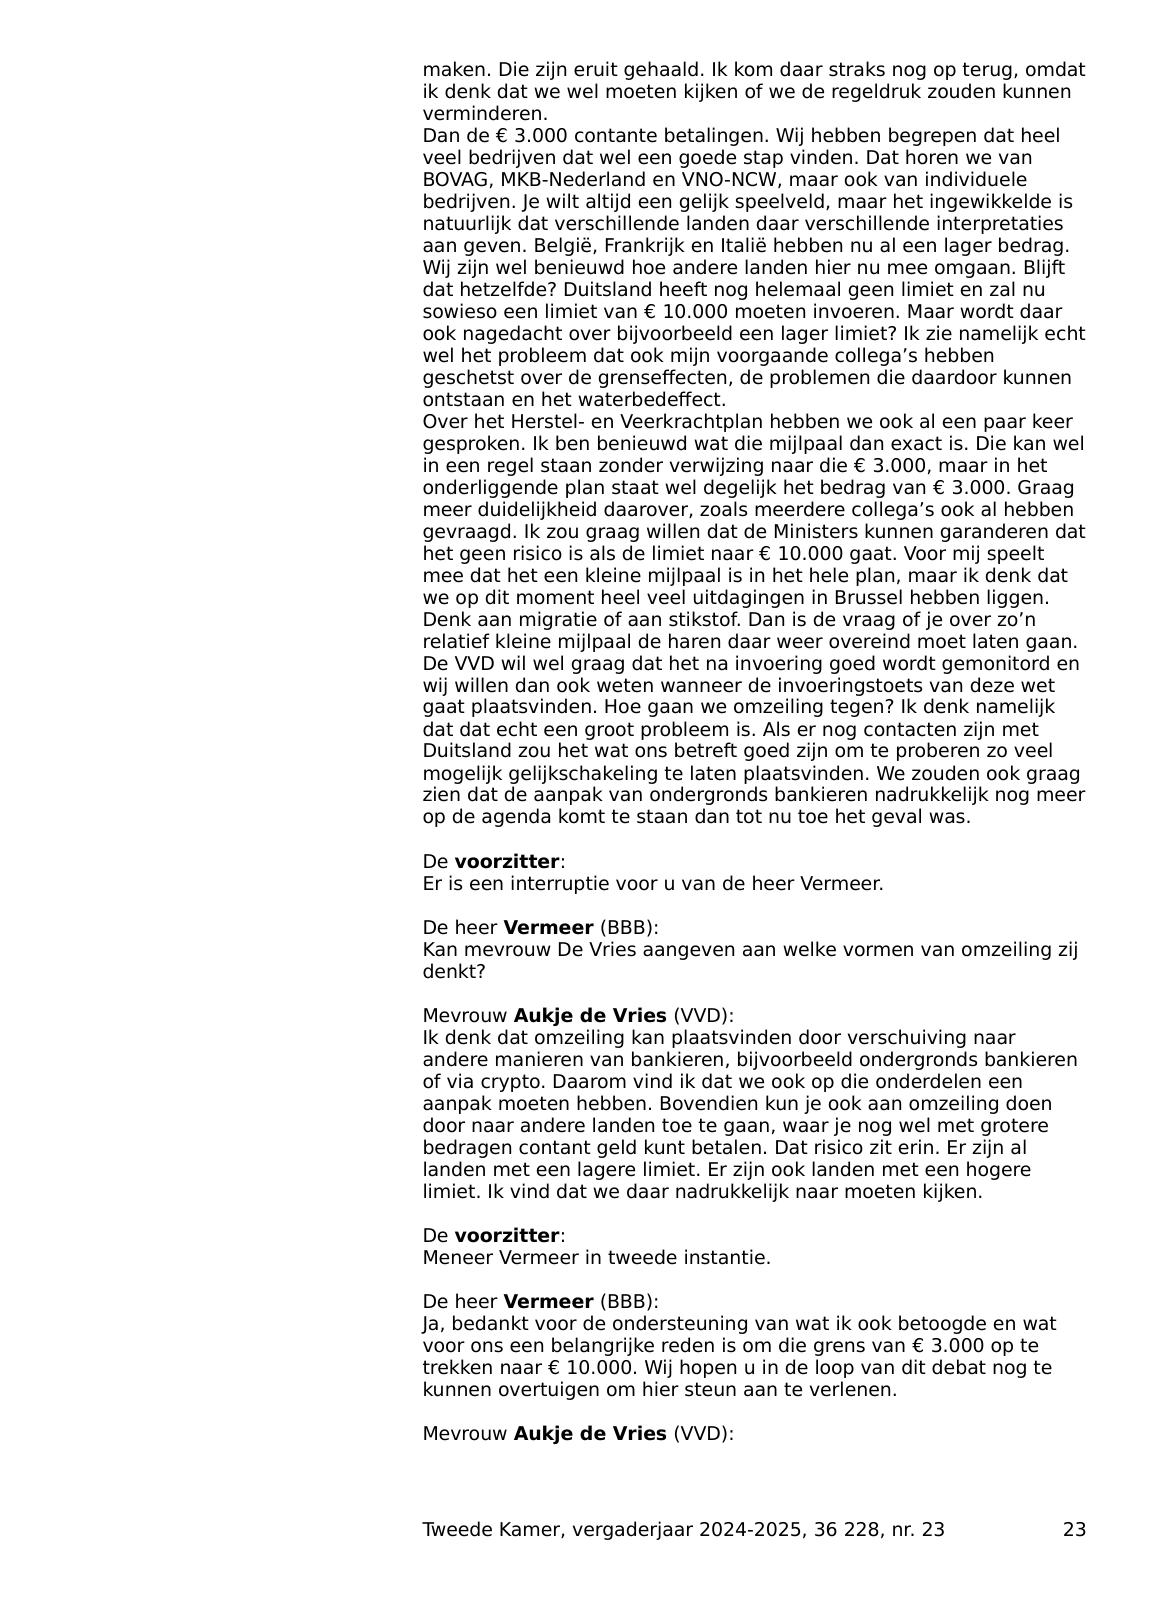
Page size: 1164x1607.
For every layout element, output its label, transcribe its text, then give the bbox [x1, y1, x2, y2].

text De heer Vermeer (BBB): [422, 1291, 1087, 1313]
text Mevrouw Aukje de Vries (VVD): [422, 1423, 1087, 1445]
text Mevrouw Aukje de Vries (VVD): [422, 1005, 1087, 1027]
text Over het Herstel- en Veerkrachtplan hebben we ook al een paar keer gesproken. Ik ben benieuwd wat die mijlpaal dan exact is. Die kan wel in een regel staan zonder verwijzing naar die € 3.000, maar in het onderliggende plan staat wel degelijk het bedrag van € 3.000. Graag meer duidelijkheid daarover, zoals meerdere collega’s ook al hebben gevraagd. Ik zou graag willen dat de Ministers kunnen garanderen dat het geen risico is als de limiet naar € 10.000 gaat. Voor mij speelt mee dat het een kleine mijlpaal is in het hele plan, maar ik denk dat we op dit moment heel veel uitdagingen in Brussel hebben liggen. Denk aan migratie of aan stikstof. Dan is de vraag of je over zo’n relatief kleine mijlpaal de haren daar weer overeind moet laten gaan. [422, 411, 1087, 652]
text Ik denk dat omzeiling kan plaatsvinden door verschuiving naar andere manieren van bankieren, bijvoorbeeld ondergronds bankieren of via crypto. Daarom vind ik dat we ook op die onderdelen een aanpak moeten hebben. Bovendien kun je ook aan omzeiling doen door naar andere landen toe te gaan, waar je nog wel met grotere bedragen contant geld kunt betalen. Dat risico zit erin. Er zijn al landen met een lagere limiet. Er zijn ook landen met een hogere limiet. Ik vind dat we daar nadrukkelijk naar moeten kijken. [422, 1027, 1087, 1203]
text De voorzitter: [422, 851, 1087, 872]
text Dan de € 3.000 contante betalingen. Wij hebben begrepen dat heel veel bedrijven dat wel een goede stap vinden. Dat horen we van BOVAG, MKB-Nederland en VNO-NCW, maar ook van individuele bedrijven. Je wilt altijd een gelijk speelveld, maar het ingewikkelde is natuurlijk dat verschillende landen daar verschillende interpretaties aan geven. België, Frankrijk en Italië hebben nu al een lager bedrag. Wij zijn wel benieuwd hoe andere landen hier nu mee omgaan. Blijft dat hetzelfde? Duitsland heeft nog helemaal geen limiet en zal nu sowieso een limiet van € 10.000 moeten invoeren. Maar wordt daar ook nagedacht over bijvoorbeeld een lager limiet? Ik zie namelijk echt wel het probleem dat ook mijn voorgaande collega’s hebben geschetst over de grenseffecten, de problemen die daardoor kunnen ontstaan en het waterbedeffect. [422, 125, 1087, 411]
text Ja, bedankt voor de ondersteuning van wat ik ook betoogde en wat voor ons een belangrijke reden is om die grens van € 3.000 op te trekken naar € 10.000. Wij hopen u in de loop van dit debat nog te kunnen overtuigen om hier steun aan te verlenen. [422, 1313, 1087, 1401]
text De VVD wil wel graag dat het na invoering goed wordt gemonitord en wij willen dan ook weten wanneer de invoeringstoets van deze wet gaat plaatsvinden. Hoe gaan we omzeiling tegen? Ik denk namelijk dat dat echt een groot probleem is. Als er nog contacten zijn met Duitsland zou het wat ons betreft goed zijn om te proberen zo veel mogelijk gelijkschakeling te laten plaatsvinden. We zouden ook graag zien dat de aanpak van ondergronds bankieren nadrukkelijk nog meer op de agenda komt te staan dan tot nu toe het geval was. [422, 652, 1087, 828]
text maken. Die zijn eruit gehaald. Ik kom daar straks nog op terug, omdat ik denk dat we wel moeten kijken of we de regeldruk zouden kunnen verminderen. [422, 59, 1087, 125]
text De heer Vermeer (BBB): [422, 917, 1087, 939]
text Kan mevrouw De Vries aangeven aan welke vormen van omzeiling zij denkt? [422, 939, 1087, 983]
text Meneer Vermeer in tweede instantie. [422, 1247, 1087, 1269]
text Er is een interruptie voor u van de heer Vermeer. [422, 872, 1087, 894]
text De voorzitter: [422, 1225, 1087, 1247]
